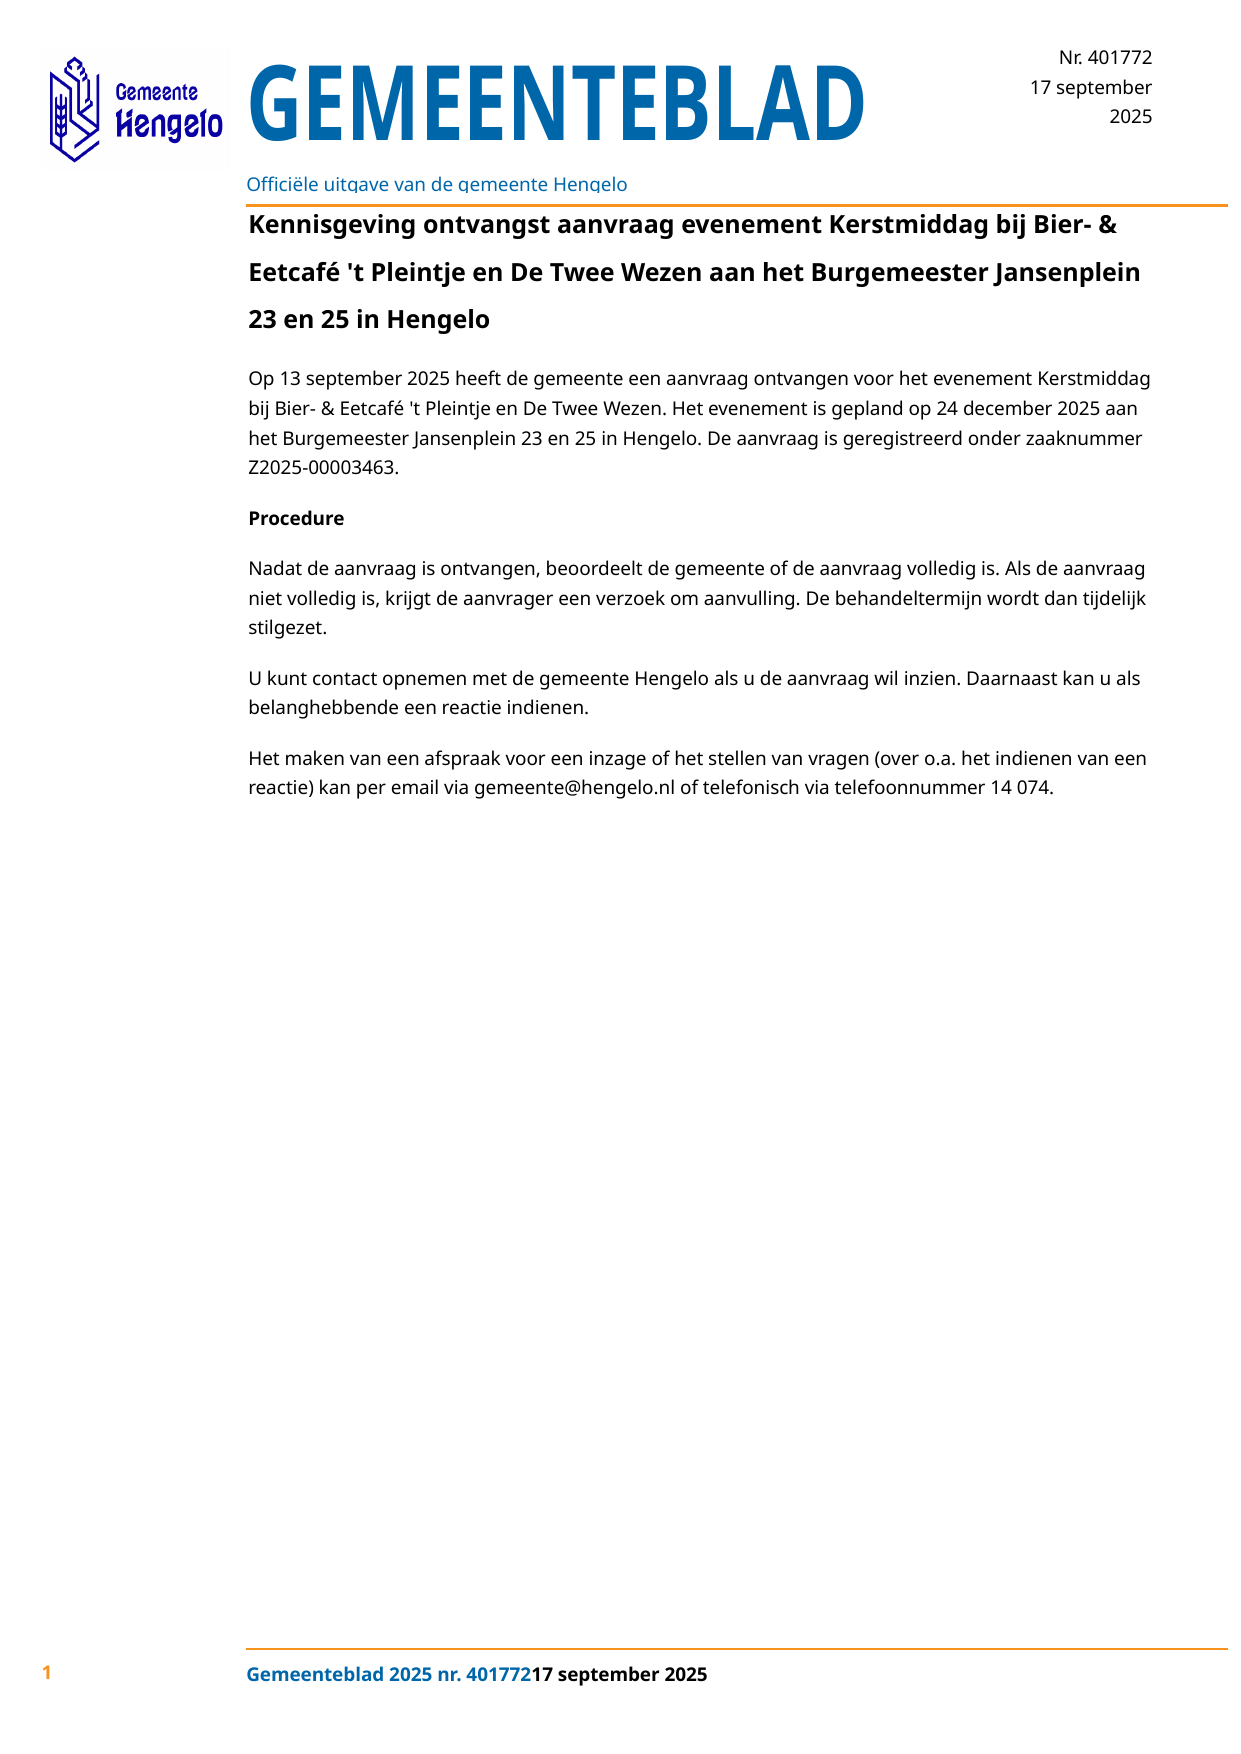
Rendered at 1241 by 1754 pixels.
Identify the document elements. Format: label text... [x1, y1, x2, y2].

text Op 13 september 2025 heeft de gemeente een aanvraag ontvangen voor het evenement Kerstmiddag bij Bier- & Eetcafé 't Pleintje en De Twee Wezen. Het evenement is gepland op 24 december 2025 aan het Burgemeester Jansenplein 23 en 25 in Hengelo. De aanvraag is geregistreerd onder zaaknummer Z2025-00003463. [248, 366, 1152, 480]
text Het maken van een afspraak voor een inzage of het stellen van vragen (over o.a. het indienen van een reactie) kan per email via gemeente@hengelo.nl of telefonisch via telefoonnummer 14 074. [248, 745, 1152, 800]
text Nadat de aanvraag is ontvangen, beoordeelt de gemeente of de aanvraag volledig is. Als de aanvraag niet volledig is, krijgt de aanvrager een verzoek om aanvulling. De behandeltermijn wordt dan tijdelijk stilgezet. [248, 555, 1152, 640]
picture [41, 47, 231, 172]
text U kunt contact opnemen met de gemeente Hengelo als u de aanvraag wil inzien. Daarnaast kan u als belanghebbende een reactie indienen. [248, 665, 1152, 720]
text Kennisgeving ontvangst aanvraag evenement Kerstmiddag bij Bier- & Eetcafé 't Pleintje en De Twee Wezen aan het Burgemeester Jansenplein 23 en 25 in Hengelo [248, 207, 1152, 336]
text Procedure [248, 505, 1152, 530]
